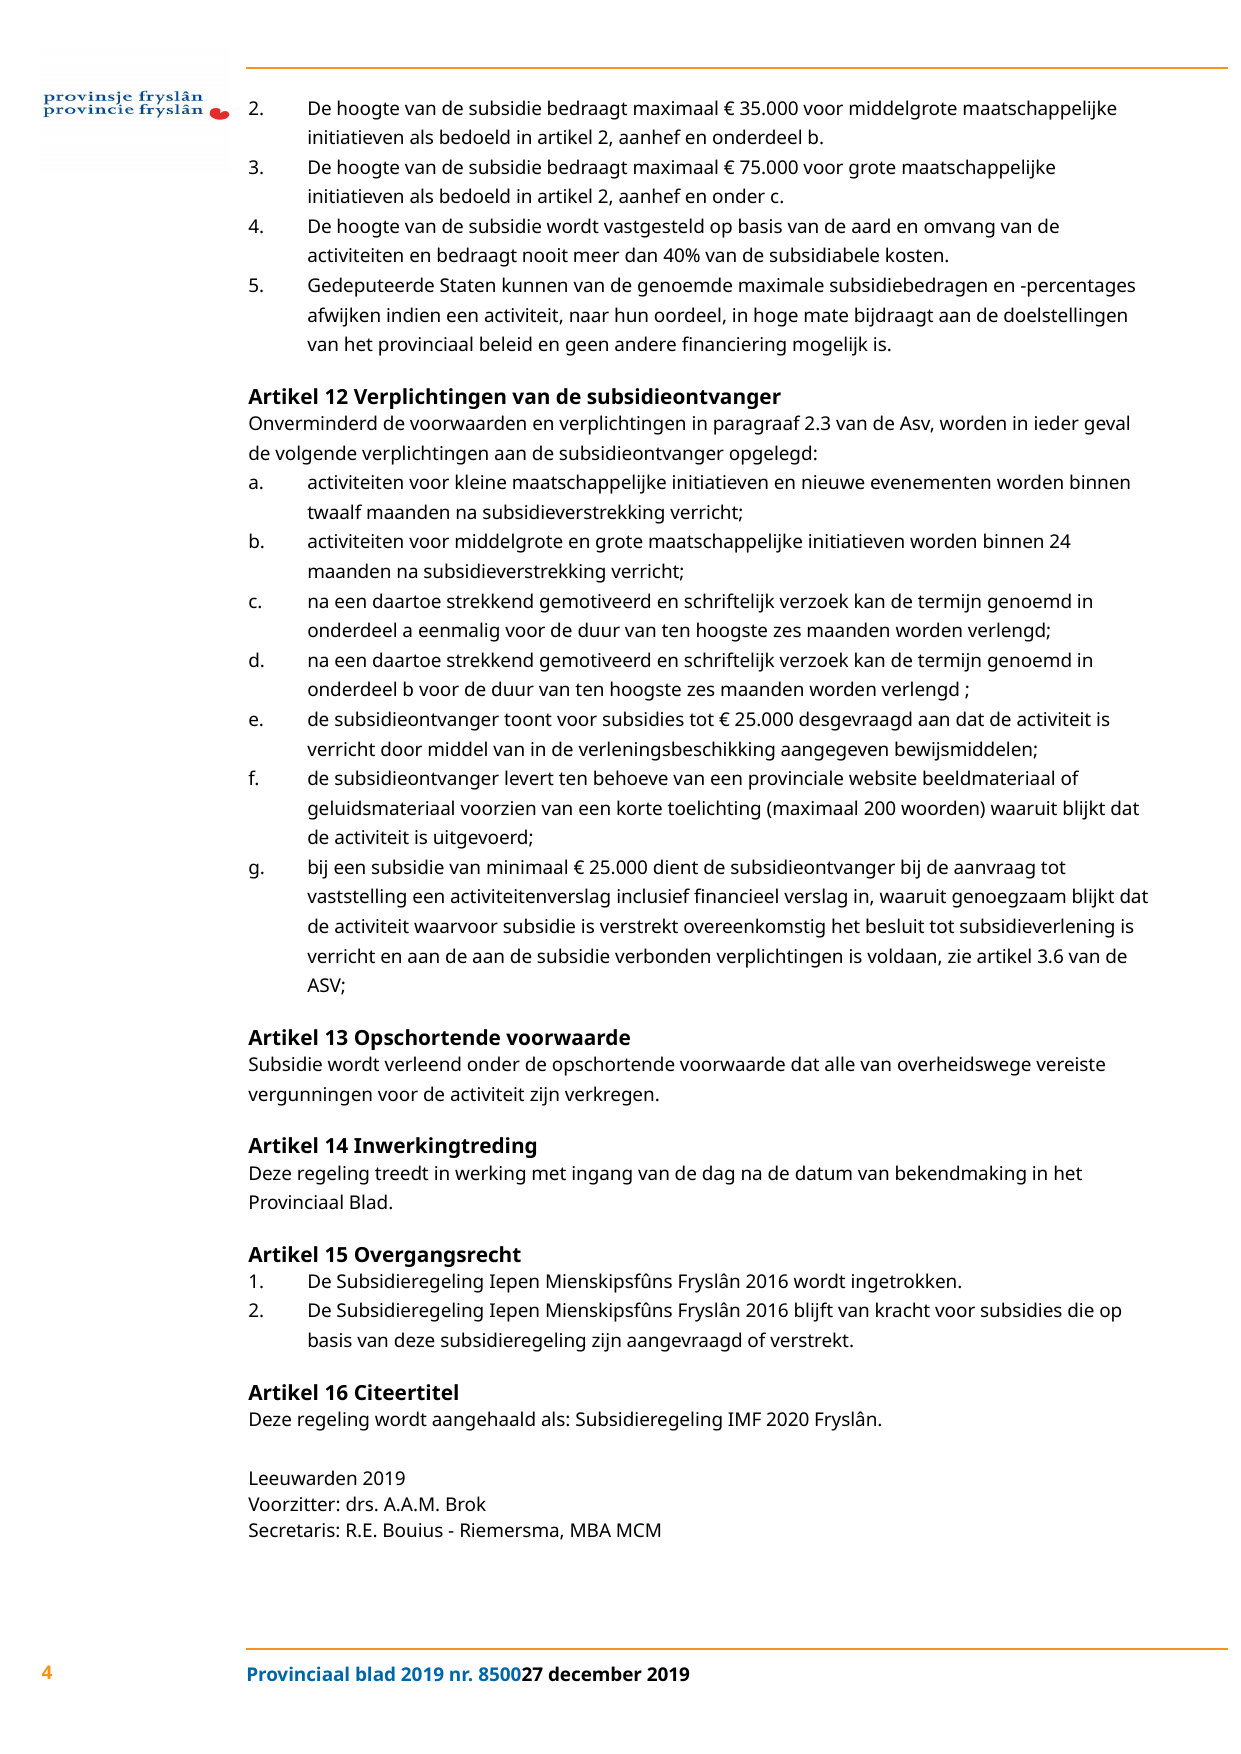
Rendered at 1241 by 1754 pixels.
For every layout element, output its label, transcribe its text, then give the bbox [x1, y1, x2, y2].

text Deze regeling wordt aangehaald als: Subsidieregeling IMF 2020 Fryslân. [248, 1406, 1152, 1432]
text Voorzitter: drs. A.A.M. Brok [248, 1491, 1152, 1517]
list De hoogte van de subsidie bedraagt maximaal € 35.000 voor middelgrote maatschappelijke initiatieven als bedoeld in artikel 2, aanhef en onderdeel b. [248, 95, 1152, 150]
list de subsidieontvanger toont voor subsidies tot € 25.000 desgevraagd aan dat de activiteit is verricht door middel van in de verleningsbeschikking aangegeven bewijsmiddelen; [248, 706, 1152, 761]
text Onverminderd de voorwaarden en verplichtingen in paragraaf 2.3 van de Asv, worden in ieder geval de volgende verplichtingen aan de subsidieontvanger opgelegd: [248, 410, 1152, 466]
text Artikel 13 Opschortende voorwaarde [248, 1023, 1152, 1051]
text Artikel 15 Overgangsrecht [248, 1240, 1152, 1268]
list activiteiten voor kleine maatschappelijke initiatieven en nieuwe evenementen worden binnen twaalf maanden na subsidieverstrekking verricht; [248, 469, 1152, 525]
list activiteiten voor middelgrote en grote maatschappelijke initiatieven worden binnen 24 maanden na subsidieverstrekking verricht; [248, 529, 1152, 584]
text Artikel 16 Citeertitel [248, 1378, 1152, 1406]
list De Subsidieregeling Iepen Mienskipsfûns Fryslân 2016 wordt ingetrokken. [248, 1268, 1152, 1294]
text Subsidie wordt verleend onder de opschortende voorwaarde dat alle van overheidswege vereiste vergunningen voor de activiteit zijn verkregen. [248, 1051, 1152, 1107]
list bij een subsidie van minimaal € 25.000 dient de subsidieontvanger bij de aanvraag tot vaststelling een activiteitenverslag inclusief financieel verslag in, waaruit genoegzaam blijkt dat de activiteit waarvoor subsidie is verstrekt overeenkomstig het besluit tot subsidieverlening is verricht en aan de aan de subsidie verbonden verplichtingen is voldaan, zie artikel 3.6 van de ASV; [248, 854, 1152, 998]
text Leeuwarden 2019 [248, 1465, 1152, 1491]
text Secretaris: R.E. Bouius - Riemersma, MBA MCM [248, 1517, 1152, 1542]
list De Subsidieregeling Iepen Mienskipsfûns Fryslân 2016 blijft van kracht voor subsidies die op basis van deze subsidieregeling zijn aangevraagd of verstrekt. [248, 1298, 1152, 1353]
text Artikel 14 Inwerkingtreding [248, 1131, 1152, 1160]
list De hoogte van de subsidie wordt vastgesteld op basis van de aard en omvang van de activiteiten en bedraagt nooit meer dan 40% van de subsidiabele kosten. [248, 213, 1152, 268]
list Gedeputeerde Staten kunnen van de genoemde maximale subsidiebedragen en -percentages afwijken indien een activiteit, naar hun oordeel, in hoge mate bijdraagt aan de doelstellingen van het provinciaal beleid en geen andere financiering mogelijk is. [248, 272, 1152, 357]
list de subsidieontvanger levert ten behoeve van een provinciale website beeldmateriaal of geluidsmateriaal voorzien van een korte toelichting (maximaal 200 woorden) waaruit blijkt dat de activiteit is uitgevoerd; [248, 765, 1152, 850]
text Deze regeling treedt in werking met ingang van de dag na de datum van bekendmaking in het Provinciaal Blad. [248, 1160, 1152, 1215]
list na een daartoe strekkend gemotiveerd en schriftelijk verzoek kan de termijn genoemd in onderdeel b voor de duur van ten hoogste zes maanden worden verlengd ; [248, 647, 1152, 702]
list De hoogte van de subsidie bedraagt maximaal € 75.000 voor grote maatschappelijke initiatieven als bedoeld in artikel 2, aanhef en onder c. [248, 154, 1152, 209]
list na een daartoe strekkend gemotiveerd en schriftelijk verzoek kan de termijn genoemd in onderdeel a eenmalig voor de duur van ten hoogste zes maanden worden verlengd; [248, 588, 1152, 643]
text Artikel 12 Verplichtingen van de subsidieontvanger [248, 382, 1152, 410]
picture [41, 47, 231, 172]
